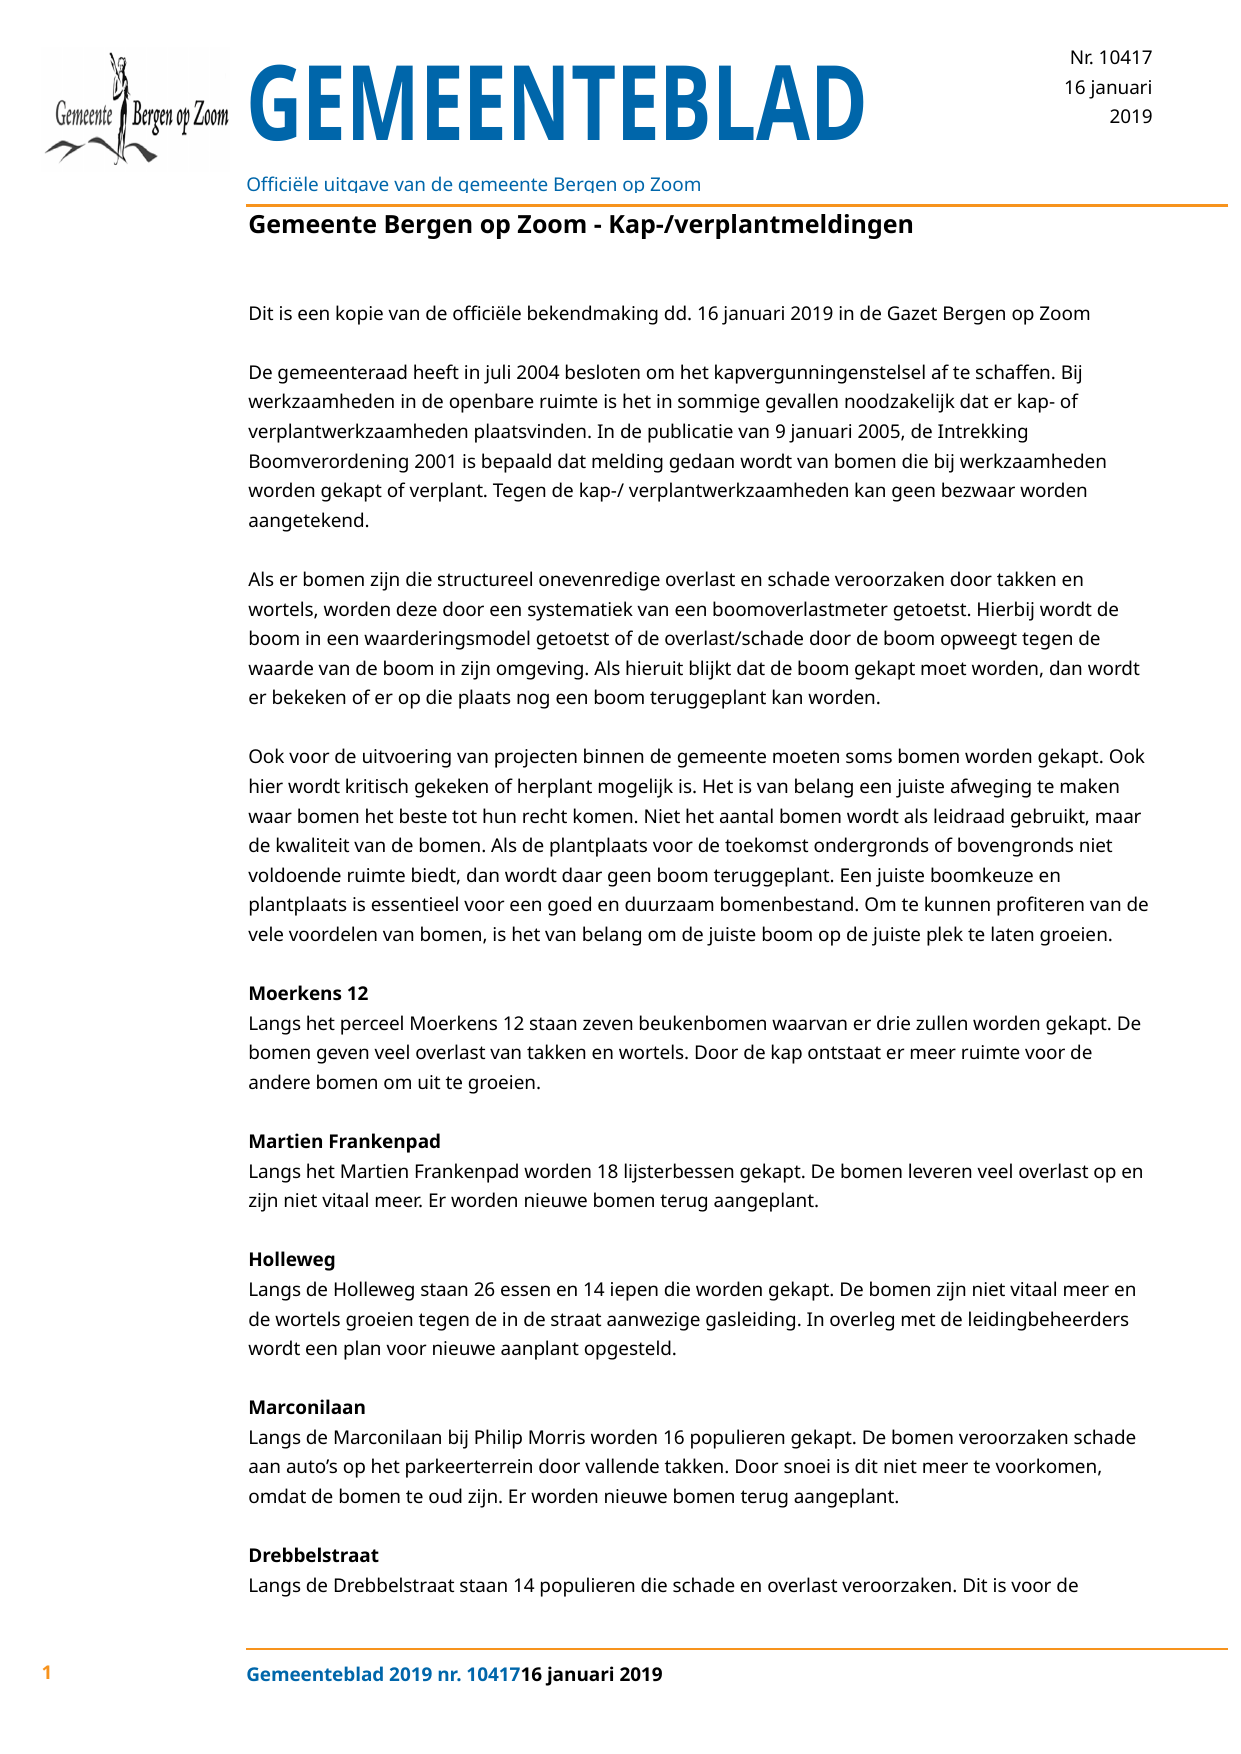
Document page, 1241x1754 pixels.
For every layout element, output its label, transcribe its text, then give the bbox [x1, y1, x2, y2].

text Marconilaan [248, 1394, 1152, 1420]
text Holleweg [248, 1247, 1152, 1272]
text Moerkens 12 [248, 980, 1152, 1006]
text Langs de Holleweg staan 26 essen en 14 iepen die worden gekapt. De bomen zijn niet vitaal meer en de wortels groeien tegen de in de straat aanwezige gasleiding. In overleg met de leidingbeheerders wordt een plan voor nieuwe aanplant opgesteld. [248, 1276, 1152, 1361]
text Langs het perceel Moerkens 12 staan zeven beukenbomen waarvan er drie zullen worden gekapt. De bomen geven veel overlast van takken en wortels. Door de kap ontstaat er meer ruimte voor de andere bomen om uit te groeien. [248, 1010, 1152, 1095]
text Langs het Martien Frankenpad worden 18 lijsterbessen gekapt. De bomen leveren veel overlast op en zijn niet vitaal meer. Er worden nieuwe bomen terug aangeplant. [248, 1158, 1152, 1213]
text Ook voor de uitvoering van projecten binnen de gemeente moeten soms bomen worden gekapt. Ook hier wordt kritisch gekeken of herplant mogelijk is. Het is van belang een juiste afweging te maken waar bomen het beste tot hun recht komen. Niet het aantal bomen wordt als leidraad gebruikt, maar de kwaliteit van de bomen. Als de plantplaats voor de toekomst ondergronds of bovengronds niet voldoende ruimte biedt, dan wordt daar geen boom teruggeplant. Een juiste boomkeuze en plantplaats is essentieel voor een goed en duurzaam bomenbestand. Om te kunnen profiteren van de vele voordelen van bomen, is het van belang om de juiste boom op de juiste plek te laten groeien. [248, 744, 1152, 947]
text Dit is een kopie van de officiële bekendmaking dd. 16 januari 2019 in de Gazet Bergen op Zoom [248, 300, 1152, 326]
text Als er bomen zijn die structureel onevenredige overlast en schade veroorzaken door takken en wortels, worden deze door een systematiek van een boomoverlastmeter getoetst. Hierbij wordt de boom in een waarderingsmodel getoetst of de overlast/schade door de boom opweegt tegen de waarde van de boom in zijn omgeving. Als hieruit blijkt dat de boom gekapt moet worden, dan wordt er bekeken of er op die plaats nog een boom teruggeplant kan worden. [248, 566, 1152, 710]
text Langs de Drebbelstraat staan 14 populieren die schade en overlast veroorzaken. Dit is voor de [248, 1572, 1152, 1598]
text Drebbelstraat [248, 1542, 1152, 1568]
text Langs de Marconilaan bij Philip Morris worden 16 populieren gekapt. De bomen veroorzaken schade aan auto’s op het parkeerterrein door vallende takken. Door snoei is dit niet meer te voorkomen, omdat de bomen te oud zijn. Er worden nieuwe bomen terug aangeplant. [248, 1424, 1152, 1509]
text Gemeente Bergen op Zoom - Kap-/verplantmeldingen [248, 207, 1152, 241]
picture [41, 47, 231, 172]
text Martien Frankenpad [248, 1128, 1152, 1154]
text De gemeenteraad heeft in juli 2004 besloten om het kapvergunningenstelsel af te schaffen. Bij werkzaamheden in de openbare ruimte is het in sommige gevallen noodzakelijk dat er kap- of verplantwerkzaamheden plaatsvinden. In de publicatie van 9 januari 2005, de Intrekking Boomverordening 2001 is bepaald dat melding gedaan wordt van bomen die bij werkzaamheden worden gekapt of verplant. Tegen de kap-/ verplantwerkzaamheden kan geen bezwaar worden aangetekend. [248, 359, 1152, 533]
